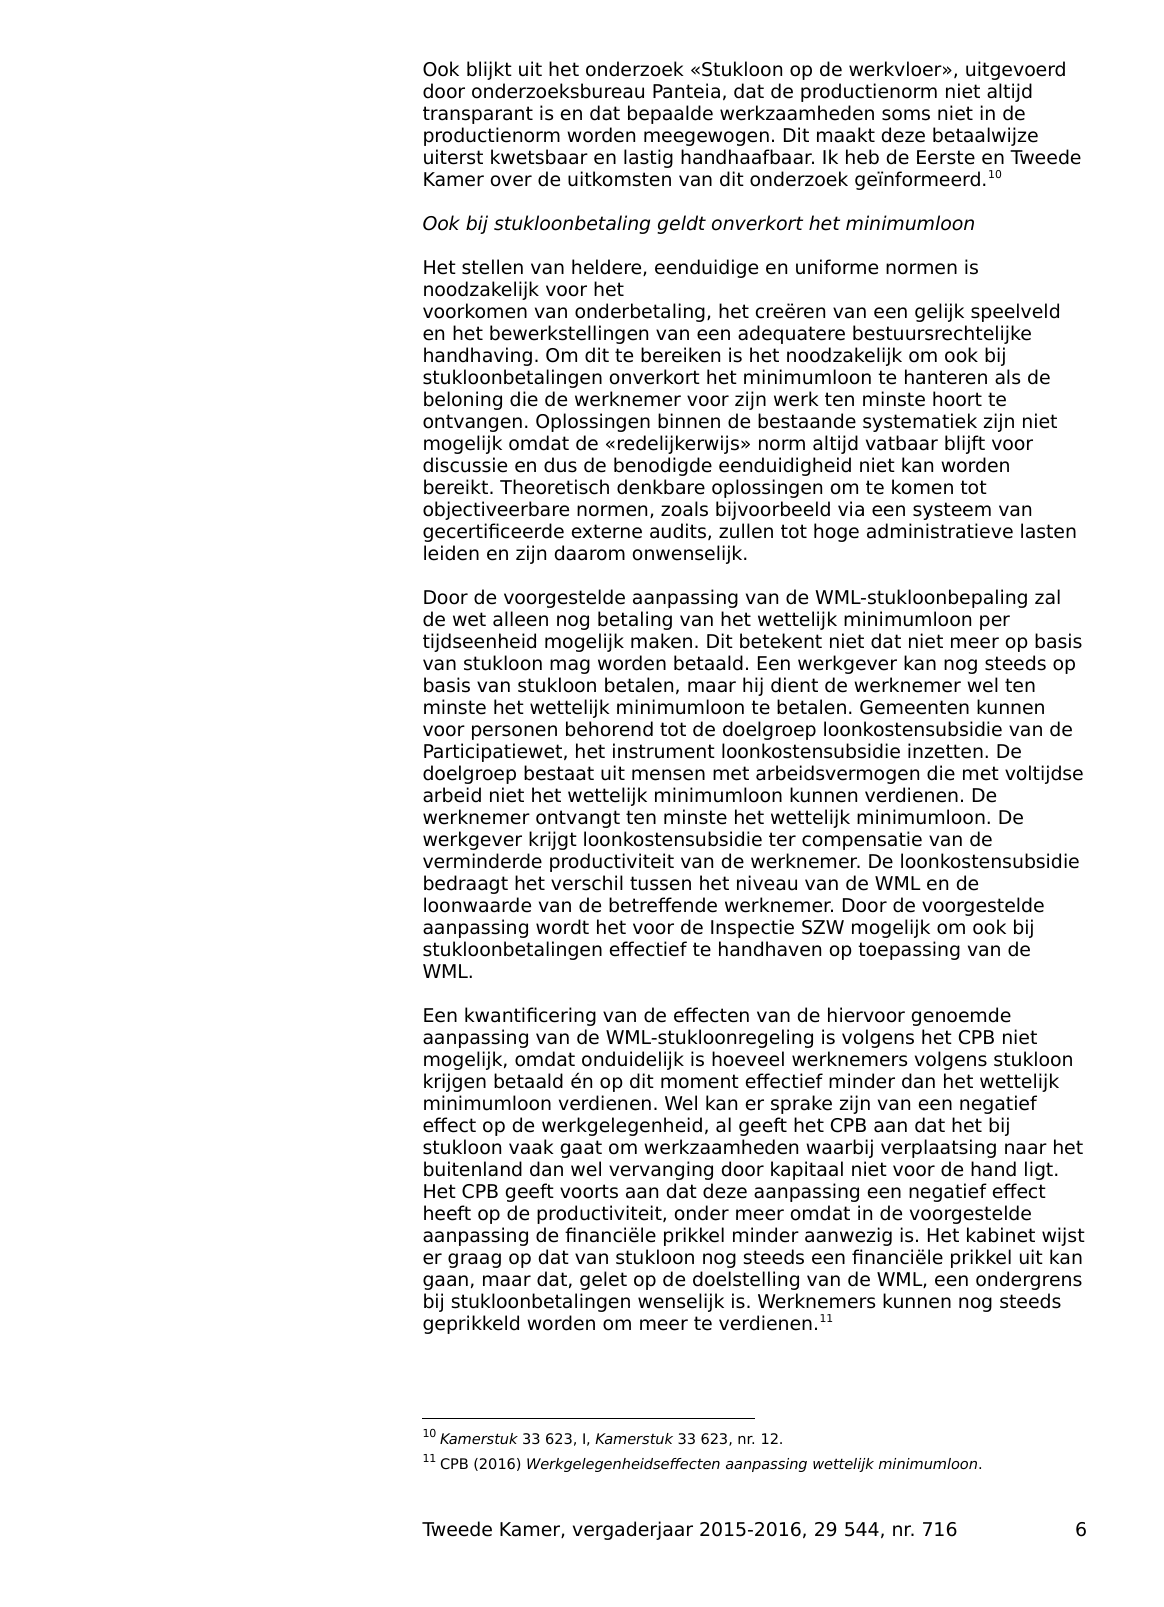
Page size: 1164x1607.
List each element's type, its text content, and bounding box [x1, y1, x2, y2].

text Door de voorgestelde aanpassing van de WML-stukloonbepaling zal de wet alleen nog betaling van het wettelijk minimumloon per tijdseenheid mogelijk maken. Dit betekent niet dat niet meer op basis van stukloon mag worden betaald. Een werkgever kan nog steeds op basis van stukloon betalen, maar hij dient de werknemer wel ten minste het wettelijk minimumloon te betalen. Gemeenten kunnen voor personen behorend tot de doelgroep loonkostensubsidie van de Participatiewet, het instrument loonkostensubsidie inzetten. De doelgroep bestaat uit mensen met arbeidsvermogen die met voltijdse arbeid niet het wettelijk minimumloon kunnen verdienen. De werknemer ontvangt ten minste het wettelijk minimumloon. De werkgever krijgt loonkostensubsidie ter compensatie van de verminderde productiviteit van de werknemer. De loonkostensubsidie bedraagt het verschil tussen het niveau van de WML en de loonwaarde van de betreffende werknemer. Door de voorgestelde aanpassing wordt het voor de Inspectie SZW mogelijk om ook bij stukloonbetalingen effectief te handhaven op toepassing van de WML. [422, 587, 1087, 983]
subtitle Ook bij stukloonbetaling geldt onverkort het minimumloon [422, 213, 1087, 235]
text Het stellen van heldere, eenduidige en uniforme normen is noodzakelijk voor het [422, 257, 1087, 301]
text Ook blijkt uit het onderzoek «Stukloon op de werkvloer», uitgevoerd door onderzoeksbureau Panteia, dat de productienorm niet altijd transparant is en dat bepaalde werkzaamheden soms niet in de productienorm worden meegewogen. Dit maakt deze betaalwijze uiterst kwetsbaar en lastig handhaafbaar. Ik heb de Eerste en Tweede Kamer over de uitkomsten van dit onderzoek geïnformeerd. [422, 59, 1087, 191]
text Een kwantificering van de effecten van de hiervoor genoemde aanpassing van de WML-stukloonregeling is volgens het CPB niet mogelijk, omdat onduidelijk is hoeveel werknemers volgens stukloon krijgen betaald én op dit moment effectief minder dan het wettelijk minimumloon verdienen. Wel kan er sprake zijn van een negatief effect op de werkgelegenheid, al geeft het CPB aan dat het bij stukloon vaak gaat om werkzaamheden waarbij verplaatsing naar het buitenland dan wel vervanging door kapitaal niet voor de hand ligt. Het CPB geeft voorts aan dat deze aanpassing een negatief effect heeft op de productiviteit, onder meer omdat in de voorgestelde aanpassing de financiële prikkel minder aanwezig is. Het kabinet wijst er graag op dat van stukloon nog steeds een financiële prikkel uit kan gaan, maar dat, gelet op de doelstelling van de WML, een ondergrens bij stukloonbetalingen wenselijk is. Werknemers kunnen nog steeds geprikkeld worden om meer te verdienen. [422, 1005, 1087, 1335]
text voorkomen van onderbetaling, het creëren van een gelijk speelveld en het bewerkstellingen van een adequatere bestuursrechtelijke handhaving. Om dit te bereiken is het noodzakelijk om ook bij stukloonbetalingen onverkort het minimumloon te hanteren als de beloning die de werknemer voor zijn werk ten minste hoort te ontvangen. Oplossingen binnen de bestaande systematiek zijn niet mogelijk omdat de «redelijkerwijs» norm altijd vatbaar blijft voor discussie en dus de benodigde eenduidigheid niet kan worden bereikt. Theoretisch denkbare oplossingen om te komen tot objectiveerbare normen, zoals bijvoorbeeld via een systeem van gecertificeerde externe audits, zullen tot hoge administratieve lasten leiden en zijn daarom onwenselijk. [422, 301, 1087, 565]
text CPB (2016) Werkgelegenheidseffecten aanpassing wettelijk minimumloon. [422, 1452, 1087, 1474]
text Kamerstuk 33 623, I, Kamerstuk 33 623, nr. 12. [422, 1427, 1087, 1449]
